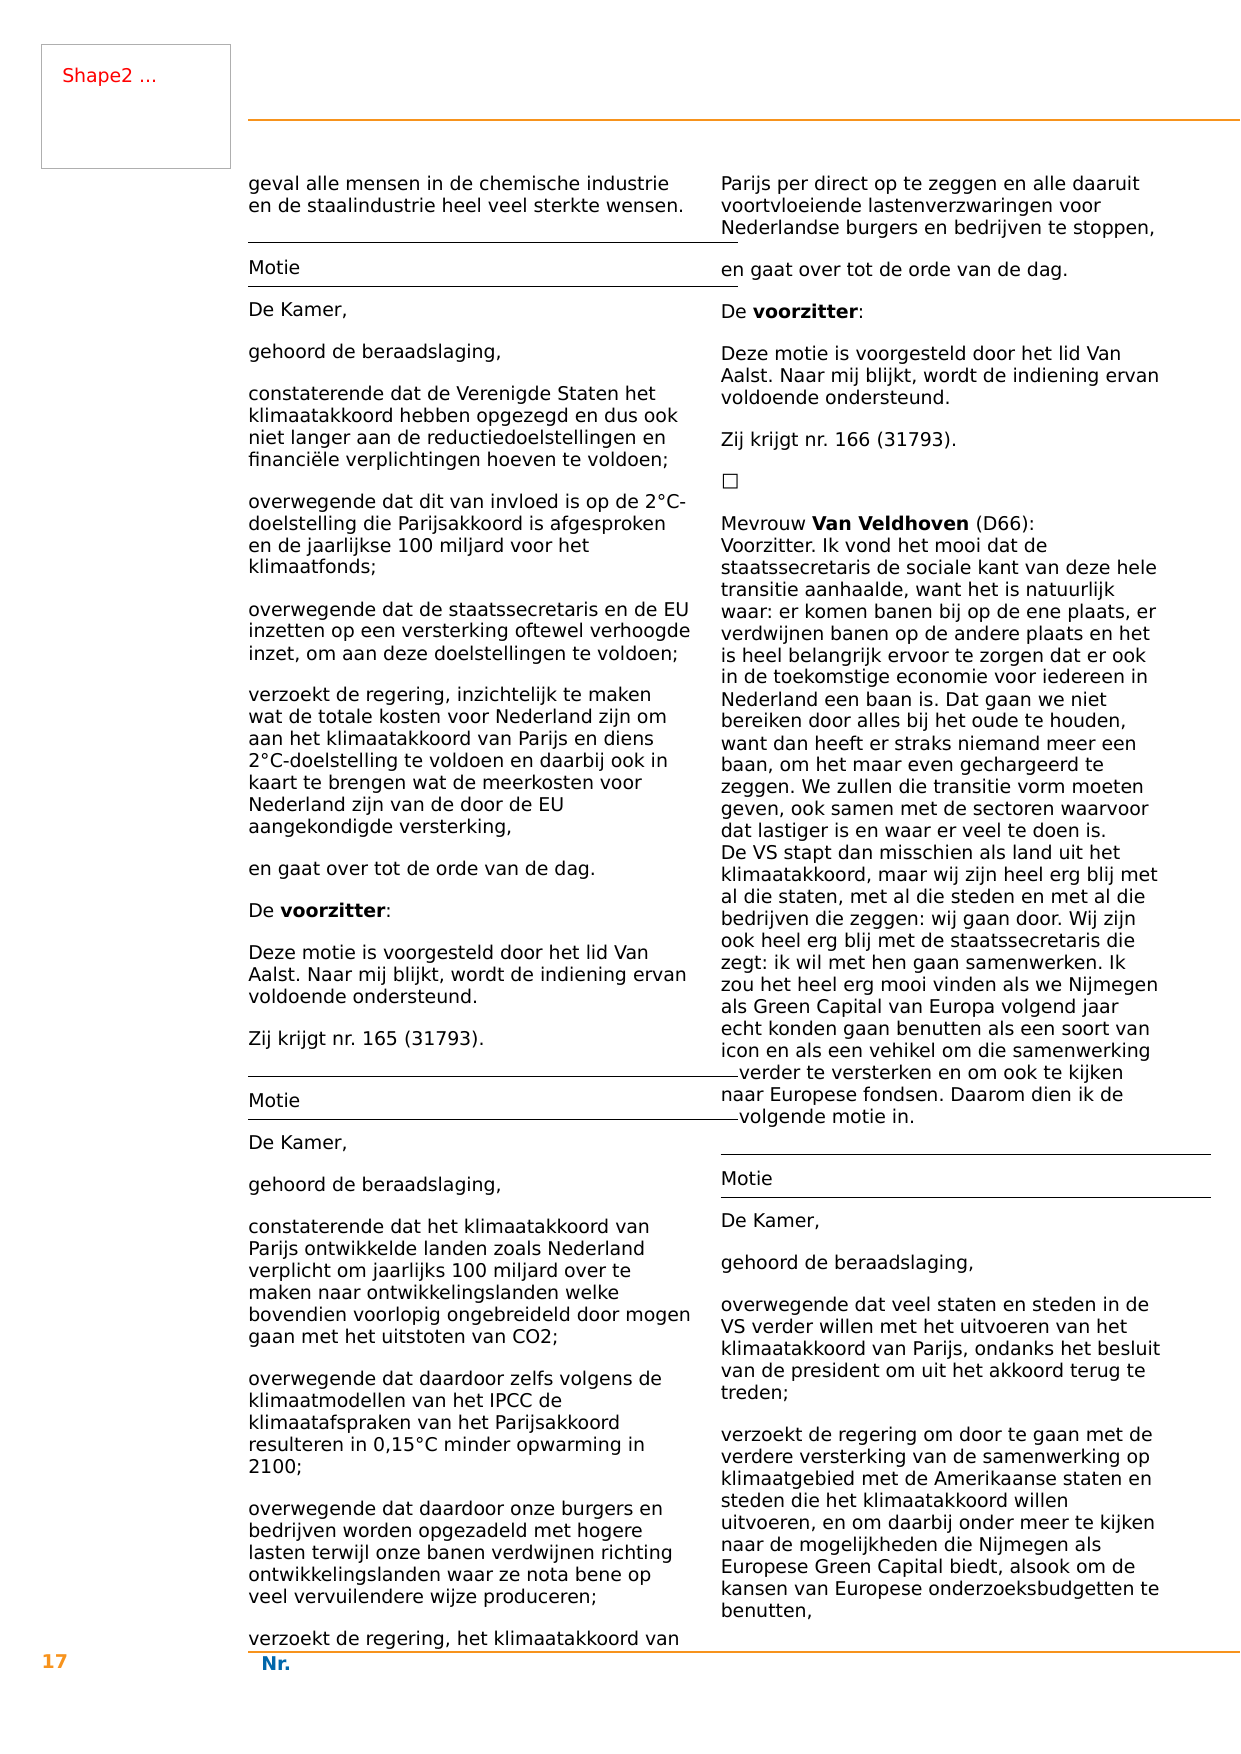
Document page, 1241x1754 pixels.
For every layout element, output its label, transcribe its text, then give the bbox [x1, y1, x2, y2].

text Mevrouw Van Veldhoven (D66): [721, 513, 1163, 534]
text De voorzitter: [721, 301, 1163, 323]
text overwegende dat dit van invloed is op de 2°C-doelstelling die Parijsakkoord is afgesproken en de jaarlijkse 100 miljard voor het klimaatfonds; [248, 491, 691, 578]
text overwegende dat de staatssecretaris en de EU inzetten op een versterking oftewel verhoogde inzet, om aan deze doelstellingen te voldoen; [248, 598, 691, 664]
text verzoekt de regering om door te gaan met de verdere versterking van de samenwerking op klimaatgebied met de Amerikaanse staten en steden die het klimaatakkoord willen uitvoeren, en om daarbij onder meer te kijken naar de mogelijkheden die Nijmegen als Europese Green Capital biedt, alsook om de kansen van Europese onderzoeksbudgetten te benutten, [721, 1424, 1163, 1622]
text constaterende dat het klimaatakkoord van Parijs ontwikkelde landen zoals Nederland verplicht om jaarlijks 100 miljard over te maken naar ontwikkelingslanden welke bovendien voorlopig ongebreideld door mogen gaan met het uitstoten van CO2; [248, 1216, 691, 1348]
text verzoekt de regering, inzichtelijk te maken wat de totale kosten voor Nederland zijn om aan het klimaatakkoord van Parijs en diens 2°C-doelstelling te voldoen en daarbij ook in kaart te brengen wat de meerkosten voor Nederland zijn van de door de EU aangekondigde versterking, [248, 684, 691, 838]
text Voorzitter. Ik vond het mooi dat de staatssecretaris de sociale kant van deze hele transitie aanhaalde, want het is natuurlijk waar: er komen banen bij op de ene plaats, er verdwijnen banen op de andere plaats en het is heel belangrijk ervoor te zorgen dat er ook in de toekomstige economie voor iedereen in Nederland een baan is. Dat gaan we niet bereiken door alles bij het oude te houden, want dan heeft er straks niemand meer een baan, om het maar even gechargeerd te zeggen. We zullen die transitie vorm moeten geven, ook samen met de sectoren waarvoor dat lastiger is en waar er veel te doen is. [721, 534, 1163, 842]
text gehoord de beraadslaging, [721, 1252, 1163, 1274]
text overwegende dat daardoor zelfs volgens de klimaatmodellen van het IPCC de klimaatafspraken van het Parijsakkoord resulteren in 0,15°C minder opwarming in 2100; [248, 1368, 691, 1478]
text gehoord de beraadslaging, [248, 341, 691, 363]
text Zij krijgt nr. 166 (31793). [721, 429, 1163, 451]
text De Kamer, [248, 299, 691, 321]
text verzoekt de regering, het klimaatakkoord van [248, 1628, 691, 1649]
text overwegende dat daardoor onze burgers en bedrijven worden opgezadeld met hogere lasten terwijl onze banen verdwijnen richting ontwikkelingslanden waar ze nota bene op veel vervuilendere wijze produceren; [248, 1498, 691, 1608]
text gehoord de beraadslaging, [248, 1174, 691, 1196]
text Zij krijgt nr. 165 (31793). [248, 1028, 691, 1050]
text De VS stapt dan misschien als land uit het klimaatakkoord, maar wij zijn heel erg blij met al die staten, met al die steden en met al die bedrijven die zeggen: wij gaan door. Wij zijn ook heel erg blij met de staatssecretaris die zegt: ik wil met hen gaan samenwerken. Ik zou het heel erg mooi vinden als we Nijmegen als Green Capital van Europa volgend jaar echt konden gaan benutten als een soort van icon en als een vehikel om die samenwerking verder te versterken en om ook te kijken naar Europese fondsen. Daarom dien ik de volgende motie in. [721, 842, 1163, 1128]
text Motie [248, 1090, 691, 1112]
text Parijs per direct op te zeggen en alle daaruit voortvloeiende lastenverzwaringen voor Nederlandse burgers en bedrijven te stoppen, [721, 173, 1163, 239]
text ⬜ [721, 471, 1163, 493]
text De Kamer, [721, 1210, 1163, 1232]
text Deze motie is voorgesteld door het lid Van Aalst. Naar mij blijkt, wordt de indiening ervan voldoende ondersteund. [721, 343, 1163, 409]
text Motie [248, 257, 691, 279]
text en gaat over tot de orde van de dag. [721, 259, 1163, 281]
text constaterende dat de Verenigde Staten het klimaatakkoord hebben opgezegd en dus ook niet langer aan de reductiedoelstellingen en financiële verplichtingen hoeven te voldoen; [248, 383, 691, 471]
text overwegende dat veel staten en steden in de VS verder willen met het uitvoeren van het klimaatakkoord van Parijs, ondanks het besluit van de president om uit het akkoord terug te treden; [721, 1294, 1163, 1404]
text geval alle mensen in de chemische industrie en de staalindustrie heel veel sterkte wensen. [248, 173, 691, 217]
text en gaat over tot de orde van de dag. [248, 858, 691, 880]
text De voorzitter: [248, 900, 691, 922]
text De Kamer, [248, 1132, 691, 1154]
text Motie [721, 1168, 1163, 1190]
text Deze motie is voorgesteld door het lid Van Aalst. Naar mij blijkt, wordt de indiening ervan voldoende ondersteund. [248, 942, 691, 1008]
